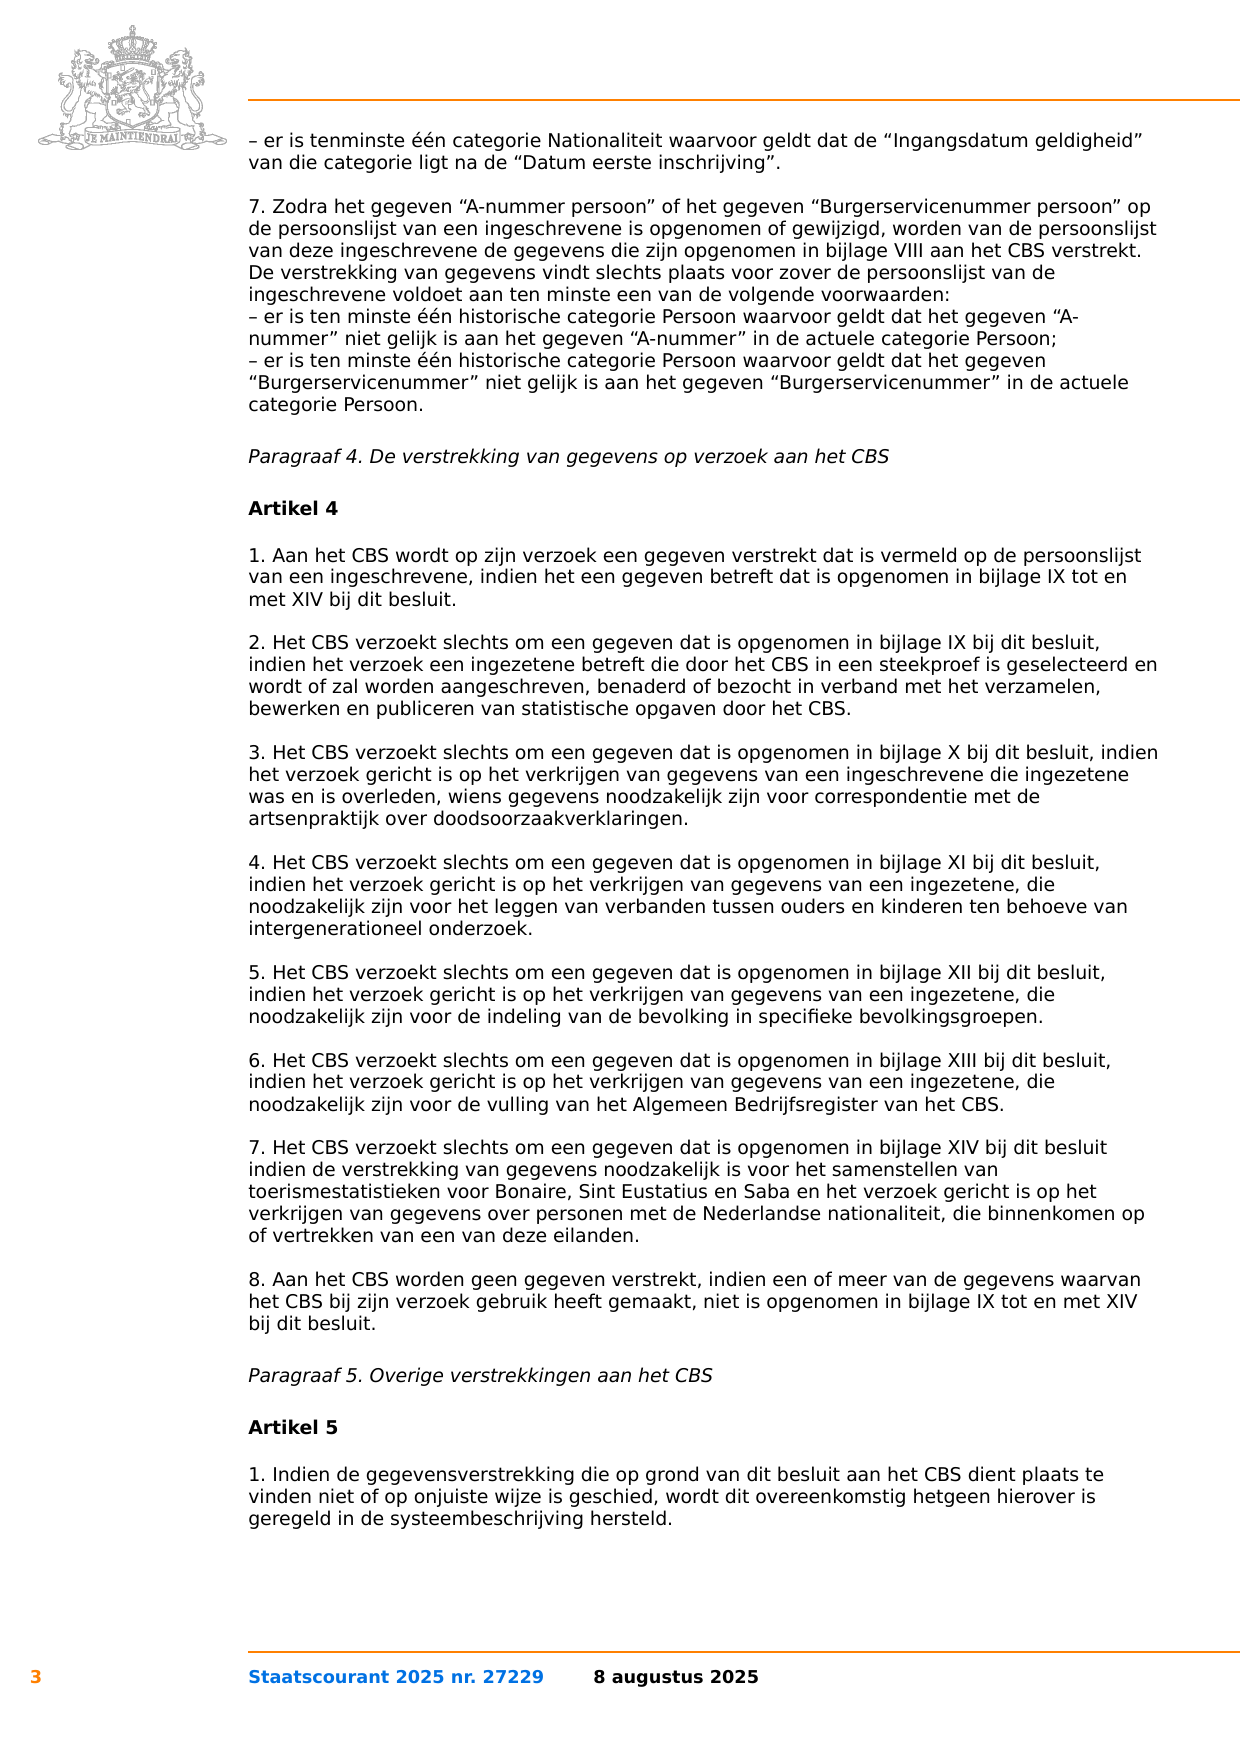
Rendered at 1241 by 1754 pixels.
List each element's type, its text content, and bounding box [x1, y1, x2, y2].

text 5. Het CBS verzoekt slechts om een gegeven dat is opgenomen in bijlage XII bij dit besluit, indien het verzoek gericht is op het verkrijgen van gegevens van een ingezetene, die noodzakelijk zijn voor de indeling van de bevolking in specifieke bevolkingsgroepen. [248, 962, 1163, 1028]
text – er is tenminste één categorie Nationaliteit waarvoor geldt dat de “Ingangsdatum geldigheid” van die categorie ligt na de “Datum eerste inschrijving”. [248, 130, 1163, 174]
text 1. Aan het CBS wordt op zijn verzoek een gegeven verstrekt dat is vermeld op de persoonslijst van een ingeschrevene, indien het een gegeven betreft dat is opgenomen in bijlage IX tot en met XIV bij dit besluit. [248, 544, 1163, 610]
text 8. Aan het CBS worden geen gegeven verstrekt, indien een of meer van de gegevens waarvan het CBS bij zijn verzoek gebruik heeft gemaakt, niet is opgenomen in bijlage IX tot en met XIV bij dit besluit. [248, 1269, 1163, 1335]
text – er is ten minste één historische categorie Persoon waarvoor geldt dat het gegeven “A-nummer” niet gelijk is aan het gegeven “A-nummer” in de actuele categorie Persoon; [248, 306, 1163, 349]
text 7. Zodra het gegeven “A-nummer persoon” of het gegeven “Burgerservicenummer persoon” op de persoonslijst van een ingeschrevene is opgenomen of gewijzigd, worden van de persoonslijst van deze ingeschrevene de gegevens die zijn opgenomen in bijlage VIII aan het CBS verstrekt. De verstrekking van gegevens vindt slechts plaats voor zover de persoonslijst van de ingeschrevene voldoet aan ten minste een van de volgende voorwaarden: [248, 196, 1163, 306]
subtitle Paragraaf 4. De verstrekking van gegevens op verzoek aan het CBS [248, 446, 1163, 467]
subtitle Paragraaf 5. Overige verstrekkingen aan het CBS [248, 1365, 1163, 1387]
subtitle Artikel 5 [248, 1417, 1163, 1439]
text 4. Het CBS verzoekt slechts om een gegeven dat is opgenomen in bijlage XI bij dit besluit, indien het verzoek gericht is op het verkrijgen van gegevens van een ingezetene, die noodzakelijk zijn voor het leggen van verbanden tussen ouders en kinderen ten behoeve van intergenerationeel onderzoek. [248, 852, 1163, 940]
text 2. Het CBS verzoekt slechts om een gegeven dat is opgenomen in bijlage IX bij dit besluit, indien het verzoek een ingezetene betreft die door het CBS in een steekproef is geselecteerd en wordt of zal worden aangeschreven, benaderd of bezocht in verband met het verzamelen, bewerken en publiceren van statistische opgaven door het CBS. [248, 632, 1163, 720]
subtitle Artikel 4 [248, 497, 1163, 519]
text 3. Het CBS verzoekt slechts om een gegeven dat is opgenomen in bijlage X bij dit besluit, indien het verzoek gericht is op het verkrijgen van gegevens van een ingeschrevene die ingezetene was en is overleden, wiens gegevens noodzakelijk zijn voor correspondentie met de artsenpraktijk over doodsoorzaakverklaringen. [248, 742, 1163, 830]
text 7. Het CBS verzoekt slechts om een gegeven dat is opgenomen in bijlage XIV bij dit besluit indien de verstrekking van gegevens noodzakelijk is voor het samenstellen van toerismestatistieken voor Bonaire, Sint Eustatius en Saba en het verzoek gericht is op het verkrijgen van gegevens over personen met de Nederlandse nationaliteit, die binnenkomen op of vertrekken van een van deze eilanden. [248, 1137, 1163, 1247]
picture [38, 25, 227, 150]
text 6. Het CBS verzoekt slechts om een gegeven dat is opgenomen in bijlage XIII bij dit besluit, indien het verzoek gericht is op het verkrijgen van gegevens van een ingezetene, die noodzakelijk zijn voor de vulling van het Algemeen Bedrijfsregister van het CBS. [248, 1049, 1163, 1115]
text 1. Indien de gegevensverstrekking die op grond van dit besluit aan het CBS dient plaats te vinden niet of op onjuiste wijze is geschied, wordt dit overeenkomstig hetgeen hierover is geregeld in de systeembeschrijving hersteld. [248, 1464, 1163, 1530]
text – er is ten minste één historische categorie Persoon waarvoor geldt dat het gegeven “Burgerservicenummer” niet gelijk is aan het gegeven “Burgerservicenummer” in de actuele categorie Persoon. [248, 349, 1163, 416]
